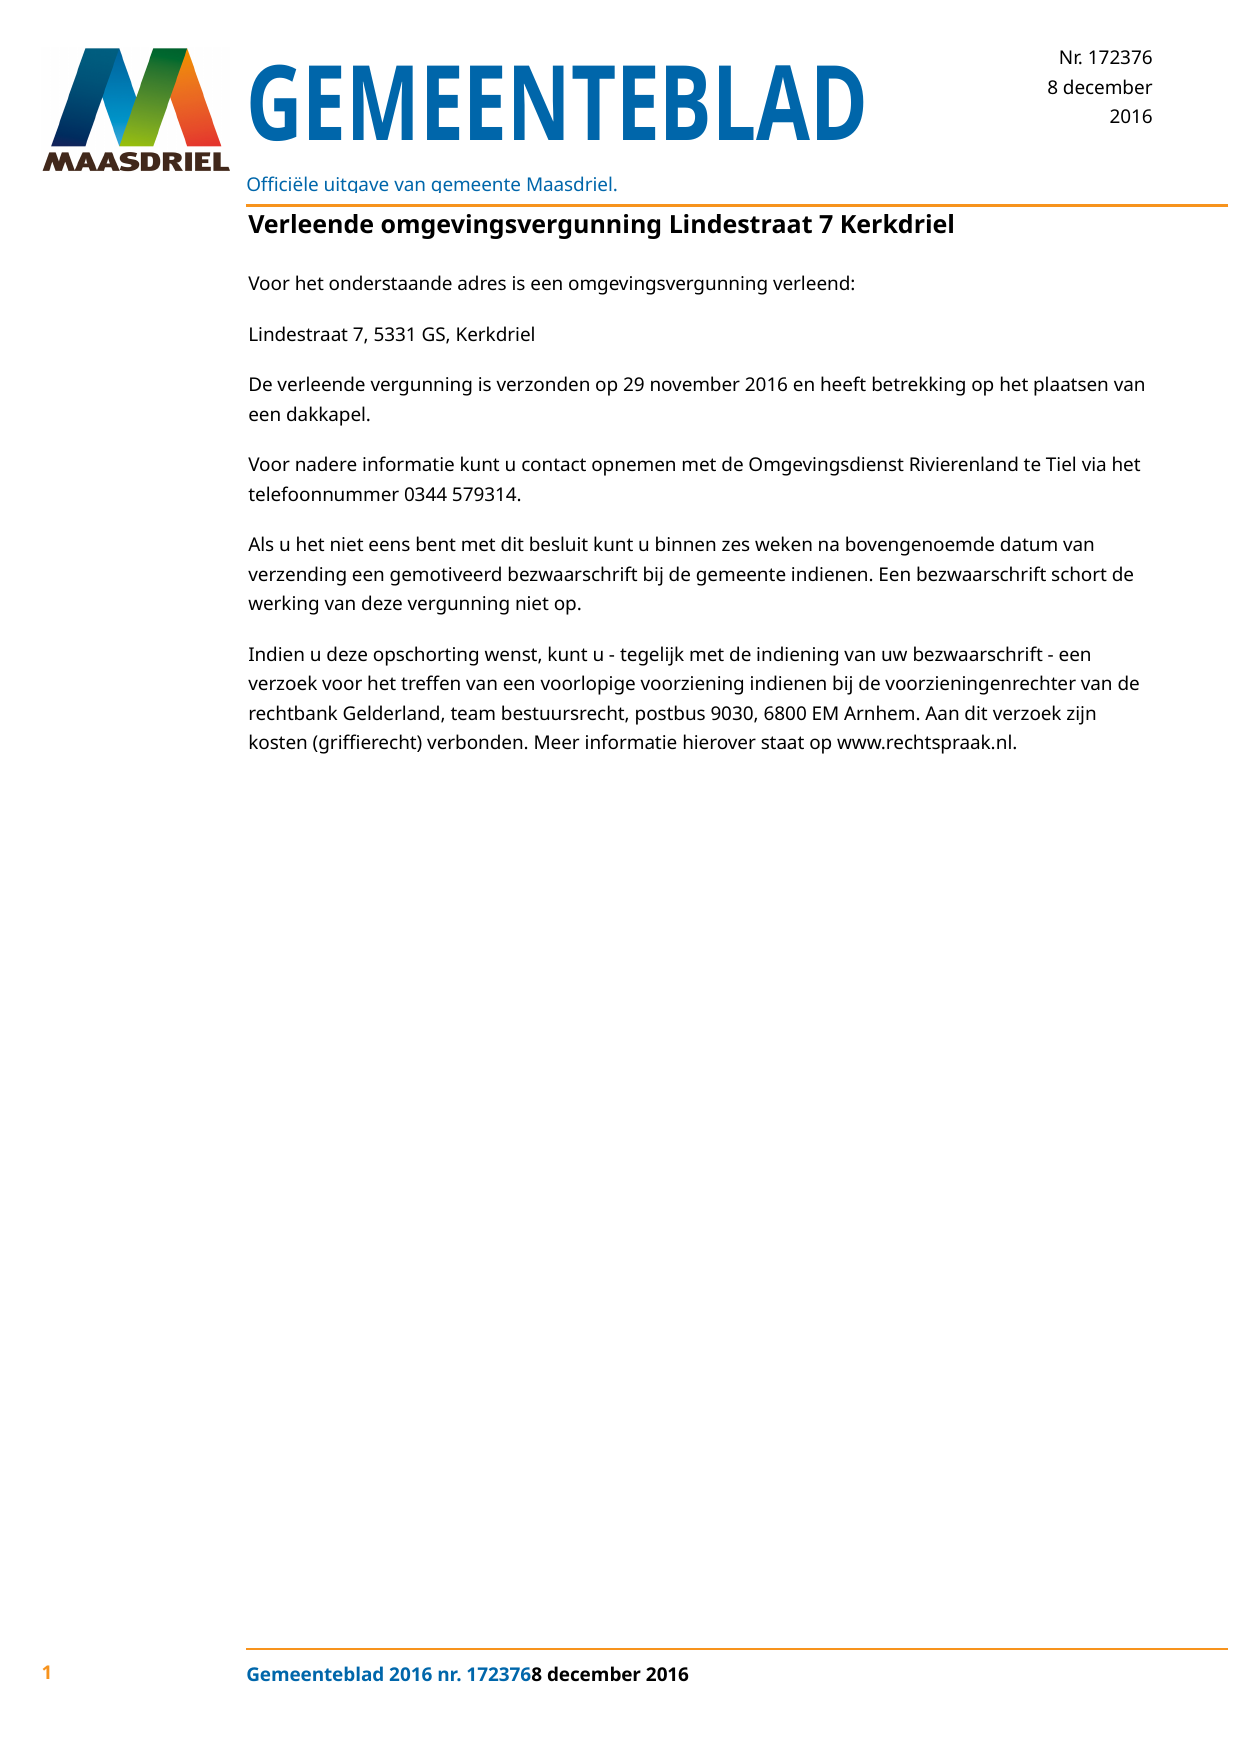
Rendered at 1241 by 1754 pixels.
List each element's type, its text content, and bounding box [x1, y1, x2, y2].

picture [41, 47, 231, 172]
text Lindestraat 7, 5331 GS, Kerkdriel [248, 321, 1152, 346]
text Voor nadere informatie kunt u contact opnemen met de Omgevingsdienst Rivierenland te Tiel via het telefoonnummer 0344 579314. [248, 451, 1152, 506]
text Verleende omgevingsvergunning Lindestraat 7 Kerkdriel [248, 207, 1152, 241]
text Als u het niet eens bent met dit besluit kunt u binnen zes weken na bovengenoemde datum van verzending een gemotiveerd bezwaarschrift bij de gemeente indienen. Een bezwaarschrift schort de werking van deze vergunning niet op. [248, 531, 1152, 616]
text Voor het onderstaande adres is een omgevingsvergunning verleend: [248, 270, 1152, 296]
text Indien u deze opschorting wenst, kunt u - tegelijk met de indiening van uw bezwaarschrift - een verzoek voor het treffen van een voorlopige voorziening indienen bij de voorzieningenrechter van de rechtbank Gelderland, team bestuursrecht, postbus 9030, 6800 EM Arnhem. Aan dit verzoek zijn kosten (griffierecht) verbonden. Meer informatie hierover staat op www.rechtspraak.nl. [248, 641, 1152, 755]
text De verleende vergunning is verzonden op 29 november 2016 en heeft betrekking op het plaatsen van een dakkapel. [248, 371, 1152, 426]
